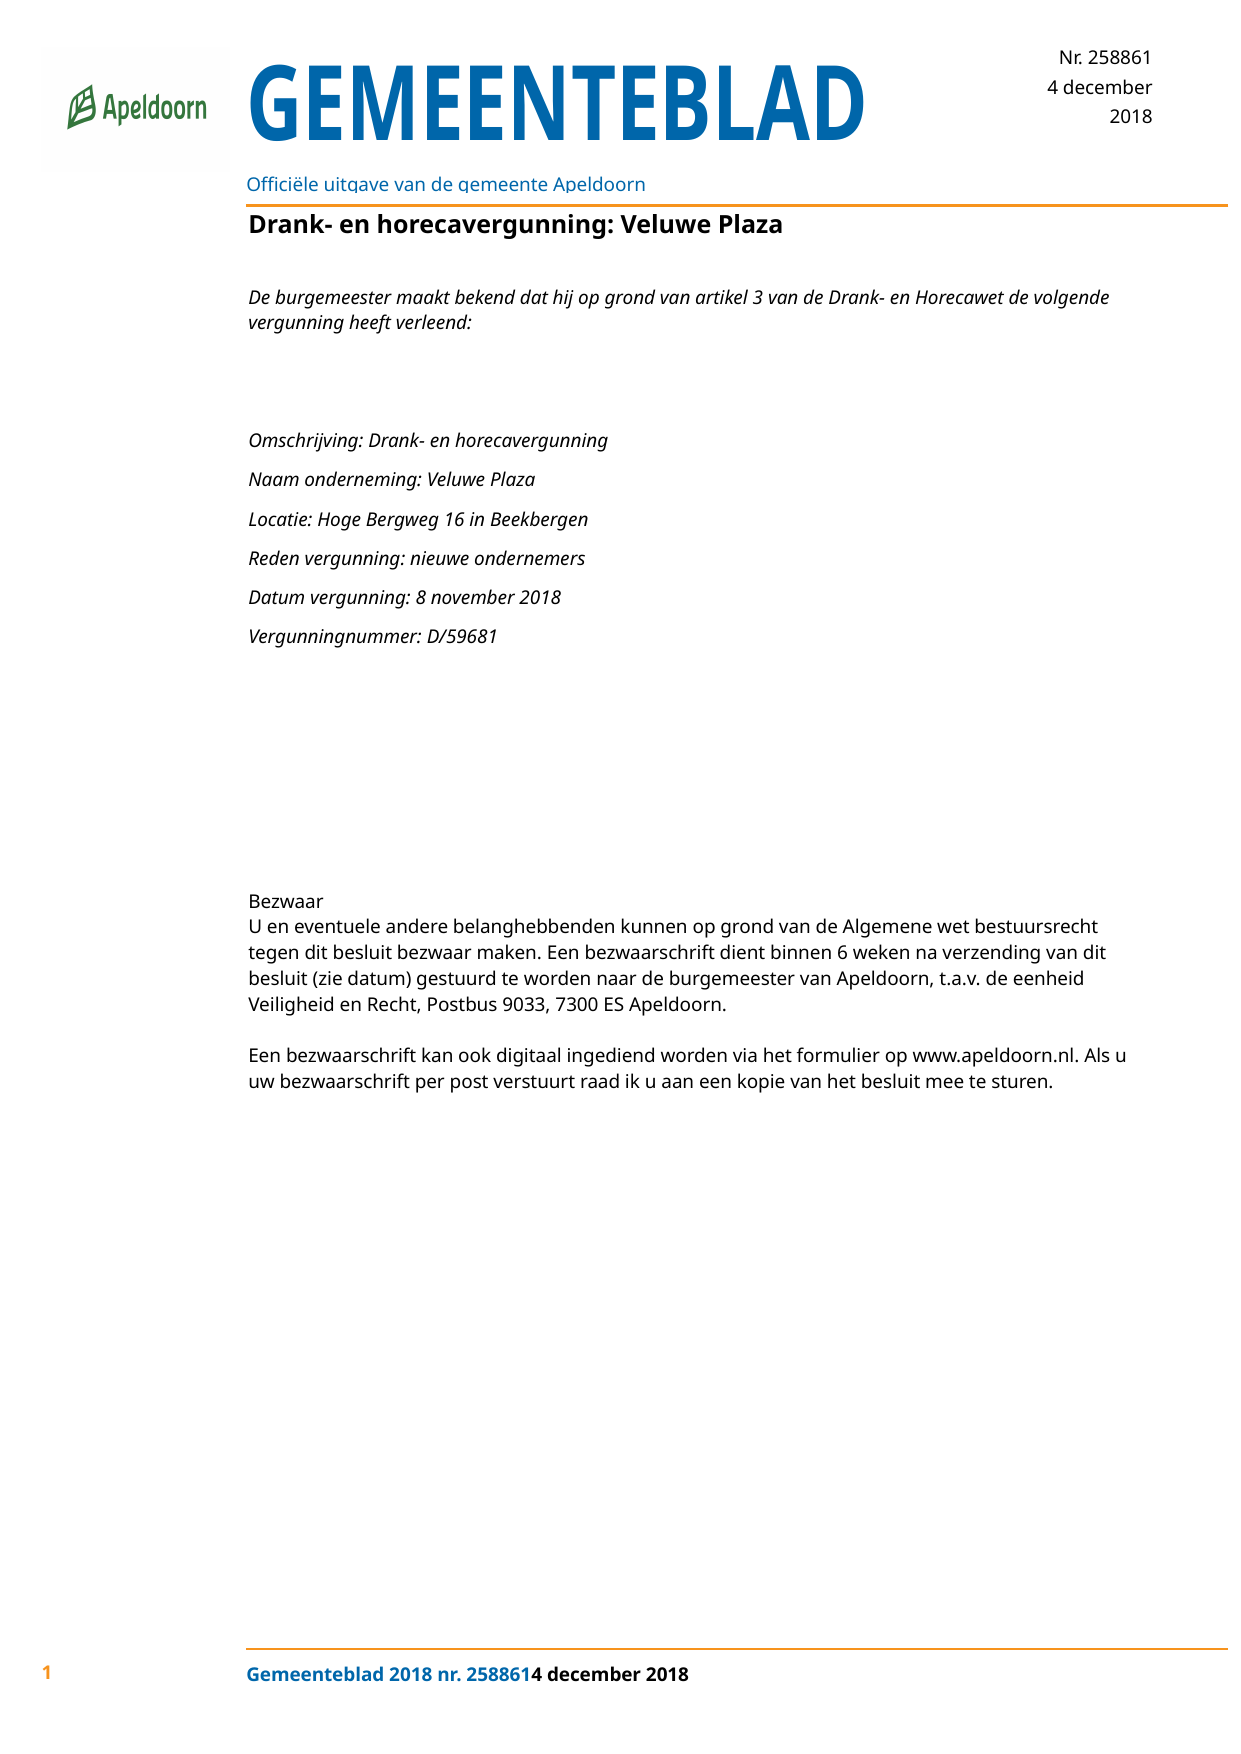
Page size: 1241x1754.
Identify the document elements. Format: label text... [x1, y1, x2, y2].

text De burgemeester maakt bekend dat hij op grond van artikel 3 van de Drank- en Horecawet de volgende vergunning heeft verleend: [248, 284, 1152, 335]
text Omschrijving: Drank- en horecavergunning [248, 427, 1152, 453]
text Datum vergunning: 8 november 2018 [248, 584, 1152, 610]
picture [41, 47, 231, 172]
text Locatie: Hoge Bergweg 16 in Beekbergen [248, 506, 1152, 532]
text Vergunningnummer: D/59681 [248, 624, 1152, 649]
text U en eventuele andere belanghebbenden kunnen op grond van de Algemene wet bestuursrecht tegen dit besluit bezwaar maken. Een bezwaarschrift dient binnen 6 weken na verzending van dit besluit (zie datum) gestuurd te worden naar de burgemeester van Apeldoorn, t.a.v. de eenheid Veiligheid en Recht, Postbus 9033, 7300 ES Apeldoorn. [248, 913, 1152, 1016]
text Reden vergunning: nieuwe ondernemers [248, 545, 1152, 571]
text Bezwaar [248, 888, 1152, 913]
text Naam onderneming: Veluwe Plaza [248, 467, 1152, 492]
text Een bezwaarschrift kan ook digitaal ingediend worden via het formulier op www.apeldoorn.nl. Als u uw bezwaarschrift per post verstuurt raad ik u aan een kopie van het besluit mee te sturen. [248, 1042, 1152, 1094]
text Drank- en horecavergunning: Veluwe Plaza [248, 207, 1152, 241]
